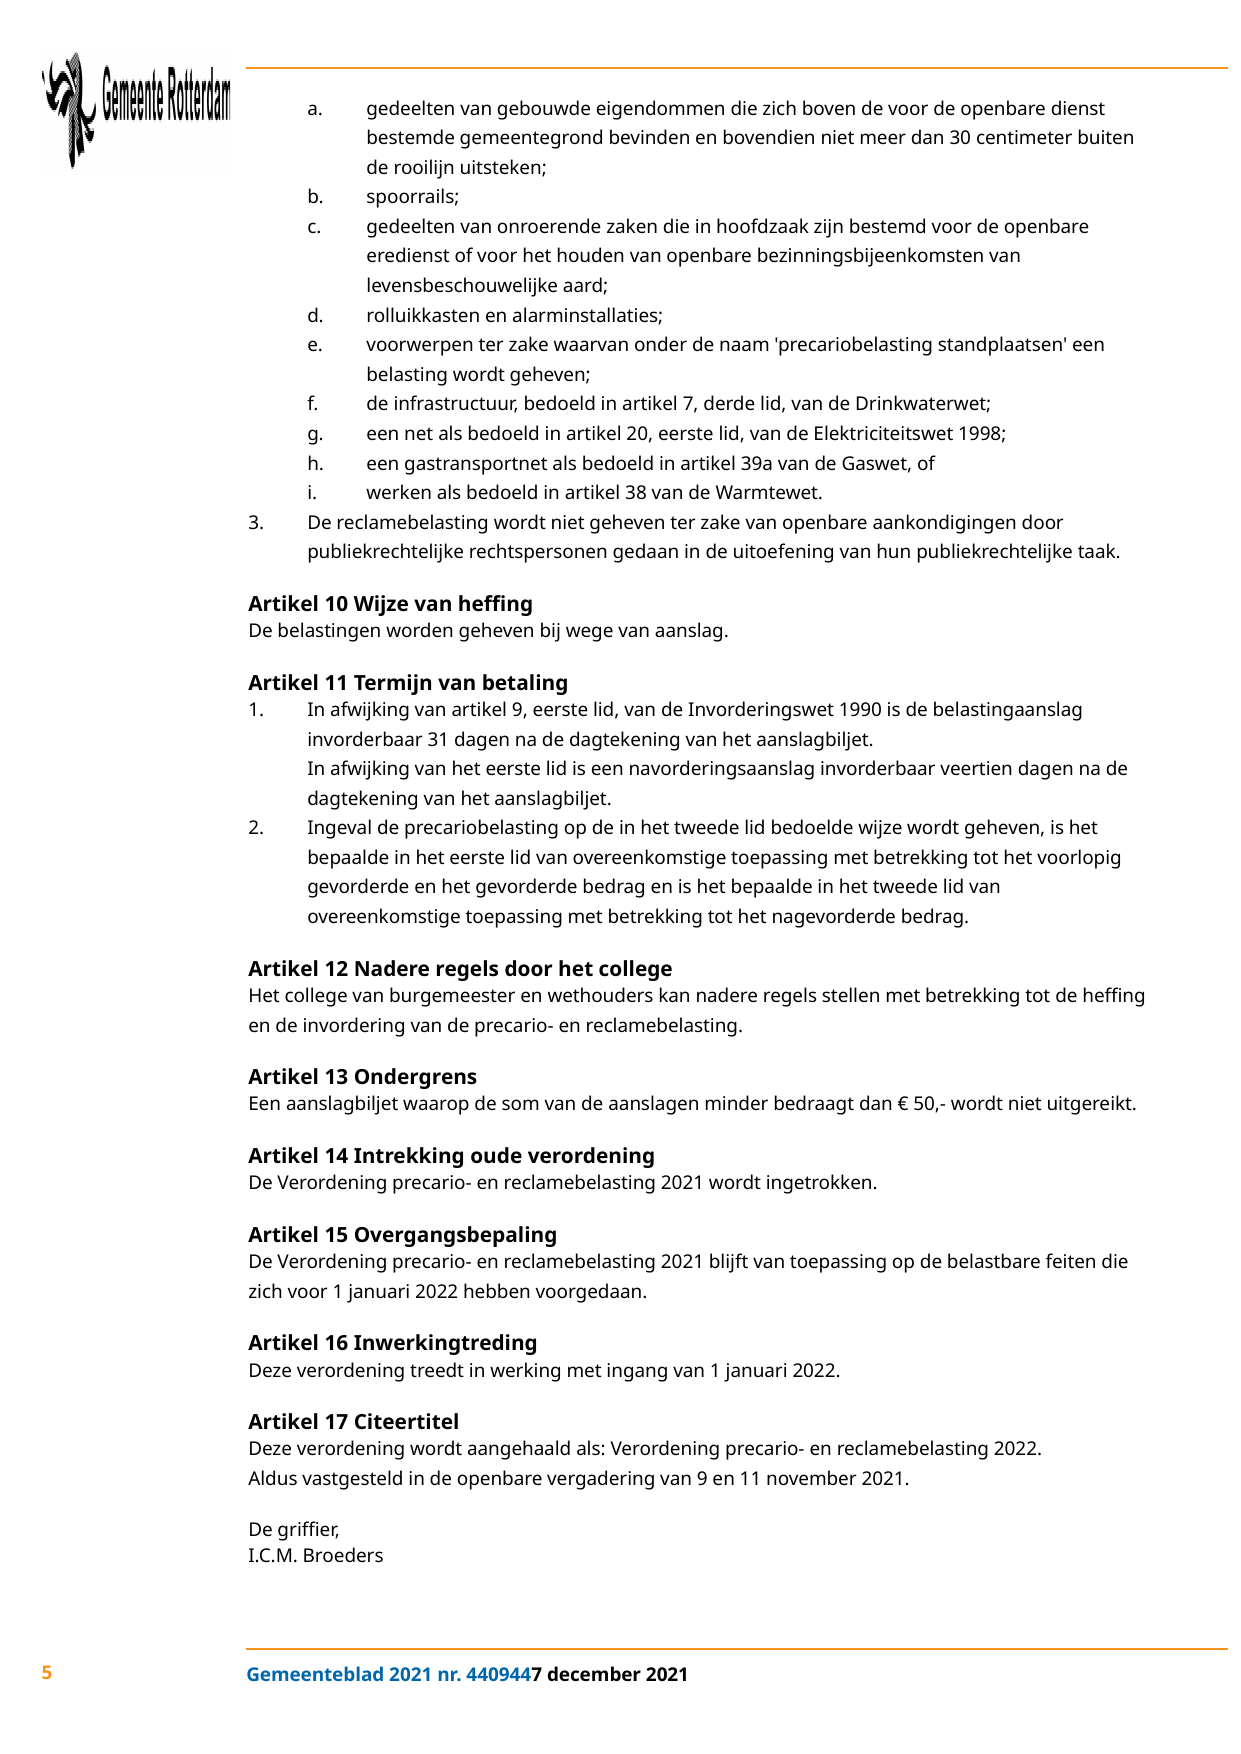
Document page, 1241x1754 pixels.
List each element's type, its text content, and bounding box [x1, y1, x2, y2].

text Artikel 10 Wijze van heffing [248, 589, 1152, 617]
list gedeelten van onroerende zaken die in hoofdzaak zijn bestemd voor de openbare eredienst of voor het houden van openbare bezinningsbijeenkomsten van levensbeschouwelijke aard; [307, 213, 1152, 298]
text I.C.M. Broeders [248, 1542, 1152, 1568]
text Deze verordening treedt in werking met ingang van 1 januari 2022. [248, 1357, 1152, 1382]
text Artikel 15 Overgangsbepaling [248, 1220, 1152, 1248]
list In afwijking van artikel 9, eerste lid, van de Invorderingswet 1990 is de belastingaanslag invorderbaar 31 dagen na de dagtekening van het aanslagbiljet. [248, 696, 1152, 752]
picture [41, 47, 231, 172]
text De Verordening precario- en reclamebelasting 2021 blijft van toepassing op de belastbare feiten die zich voor 1 januari 2022 hebben voorgedaan. [248, 1248, 1152, 1304]
text Artikel 14 Intrekking oude verordening [248, 1141, 1152, 1169]
list spoorrails; [307, 183, 1152, 209]
text Artikel 11 Termijn van betaling [248, 668, 1152, 696]
list Ingeval de precariobelasting op de in het tweede lid bedoelde wijze wordt geheven, is het bepaalde in het eerste lid van overeenkomstige toepassing met betrekking tot het voorlopig gevorderde en het gevorderde bedrag en is het bepaalde in het tweede lid van overeenkomstige toepassing met betrekking tot het nagevorderde bedrag. [248, 814, 1152, 929]
list rolluikkasten en alarminstallaties; [307, 302, 1152, 328]
text De griffier, [248, 1517, 1152, 1542]
list voorwerpen ter zake waarvan onder de naam 'precariobelasting standplaatsen' een belasting wordt geheven; [307, 331, 1152, 387]
text De belastingen worden geheven bij wege van aanslag. [248, 617, 1152, 643]
text Artikel 12 Nadere regels door het college [248, 954, 1152, 982]
text De Verordening precario- en reclamebelasting 2021 wordt ingetrokken. [248, 1169, 1152, 1195]
list In afwijking van het eerste lid is een navorderingsaanslag invorderbaar veertien dagen na de dagtekening van het aanslagbiljet. [248, 755, 1152, 811]
text Het college van burgemeester en wethouders kan nadere regels stellen met betrekking tot de heffing en de invordering van de precario- en reclamebelasting. [248, 982, 1152, 1037]
list werken als bedoeld in artikel 38 van de Warmtewet. [307, 479, 1152, 505]
text Een aanslagbiljet waarop de som van de aanslagen minder bedraagt dan € 50,- wordt niet uitgereikt. [248, 1091, 1152, 1116]
text Aldus vastgesteld in de openbare vergadering van 9 en 11 november 2021. [248, 1465, 1152, 1491]
list een gastransportnet als bedoeld in artikel 39a van de Gaswet, of [307, 450, 1152, 476]
text Artikel 17 Citeertitel [248, 1407, 1152, 1436]
text Artikel 13 Ondergrens [248, 1062, 1152, 1091]
list gedeelten van gebouwde eigendommen die zich boven de voor de openbare dienst bestemde gemeentegrond bevinden en bovendien niet meer dan 30 centimeter buiten de rooilijn uitsteken; [307, 95, 1152, 180]
text Deze verordening wordt aangehaald als: Verordening precario- en reclamebelasting 2022. [248, 1436, 1152, 1461]
list de infrastructuur, bedoeld in artikel 7, derde lid, van de Drinkwaterwet; [307, 391, 1152, 416]
list een net als bedoeld in artikel 20, eerste lid, van de Elektriciteitswet 1998; [307, 420, 1152, 446]
text Artikel 16 Inwerkingtreding [248, 1328, 1152, 1357]
list De reclamebelasting wordt niet geheven ter zake van openbare aankondigingen door publiekrechtelijke rechtspersonen gedaan in de uitoefening van hun publiekrechtelijke taak. [248, 509, 1152, 564]
